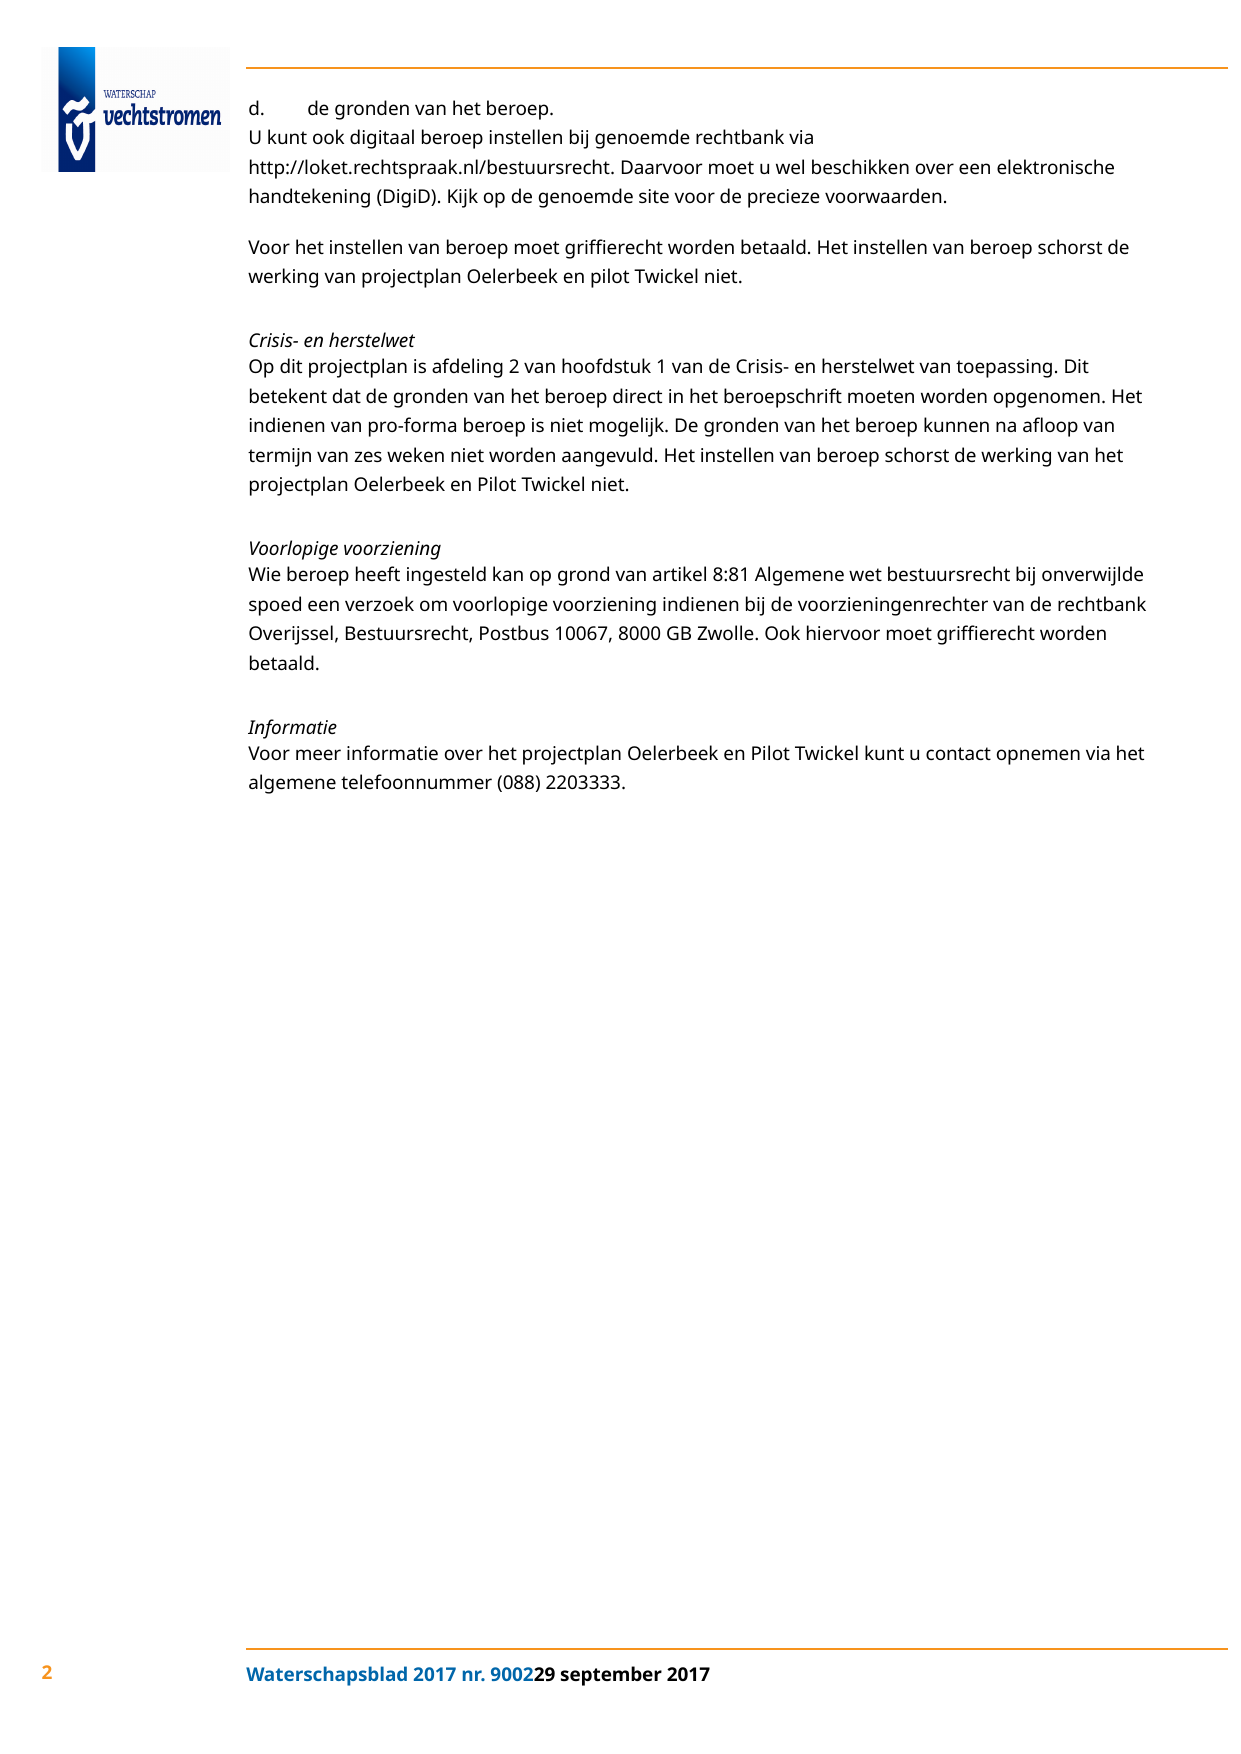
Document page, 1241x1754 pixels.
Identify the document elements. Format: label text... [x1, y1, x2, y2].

text Voor meer informatie over het projectplan Oelerbeek en Pilot Twickel kunt u contact opnemen via het algemene telefoonnummer (088) 2203333. [248, 740, 1152, 795]
text Voor het instellen van beroep moet griffierecht worden betaald. Het instellen van beroep schorst de werking van projectplan Oelerbeek en pilot Twickel niet. [248, 234, 1152, 289]
text Voorlopige voorziening [248, 536, 1152, 561]
text Crisis- en herstelwet [248, 327, 1152, 353]
text Informatie [248, 714, 1152, 740]
text Op dit projectplan is afdeling 2 van hoofdstuk 1 van de Crisis- en herstelwet van toepassing. Dit betekent dat de gronden van het beroep direct in het beroepschrift moeten worden opgenomen. Het indienen van pro-forma beroep is niet mogelijk. De gronden van het beroep kunnen na afloop van termijn van zes weken niet worden aangevuld. Het instellen van beroep schorst de werking van het projectplan Oelerbeek en Pilot Twickel niet. [248, 353, 1152, 497]
list de gronden van het beroep. [248, 95, 1152, 121]
text Wie beroep heeft ingesteld kan op grond van artikel 8:81 Algemene wet bestuursrecht bij onverwijlde spoed een verzoek om voorlopige voorziening indienen bij de voorzieningenrechter van de rechtbank Overijssel, Bestuursrecht, Postbus 10067, 8000 GB Zwolle. Ook hiervoor moet griffierecht worden betaald. [248, 561, 1152, 676]
text U kunt ook digitaal beroep instellen bij genoemde rechtbank via http://loket.rechtspraak.nl/bestuursrecht. Daarvoor moet u wel beschikken over een elektronische handtekening (DigiD). Kijk op de genoemde site voor de precieze voorwaarden. [248, 124, 1152, 209]
picture [41, 47, 231, 172]
